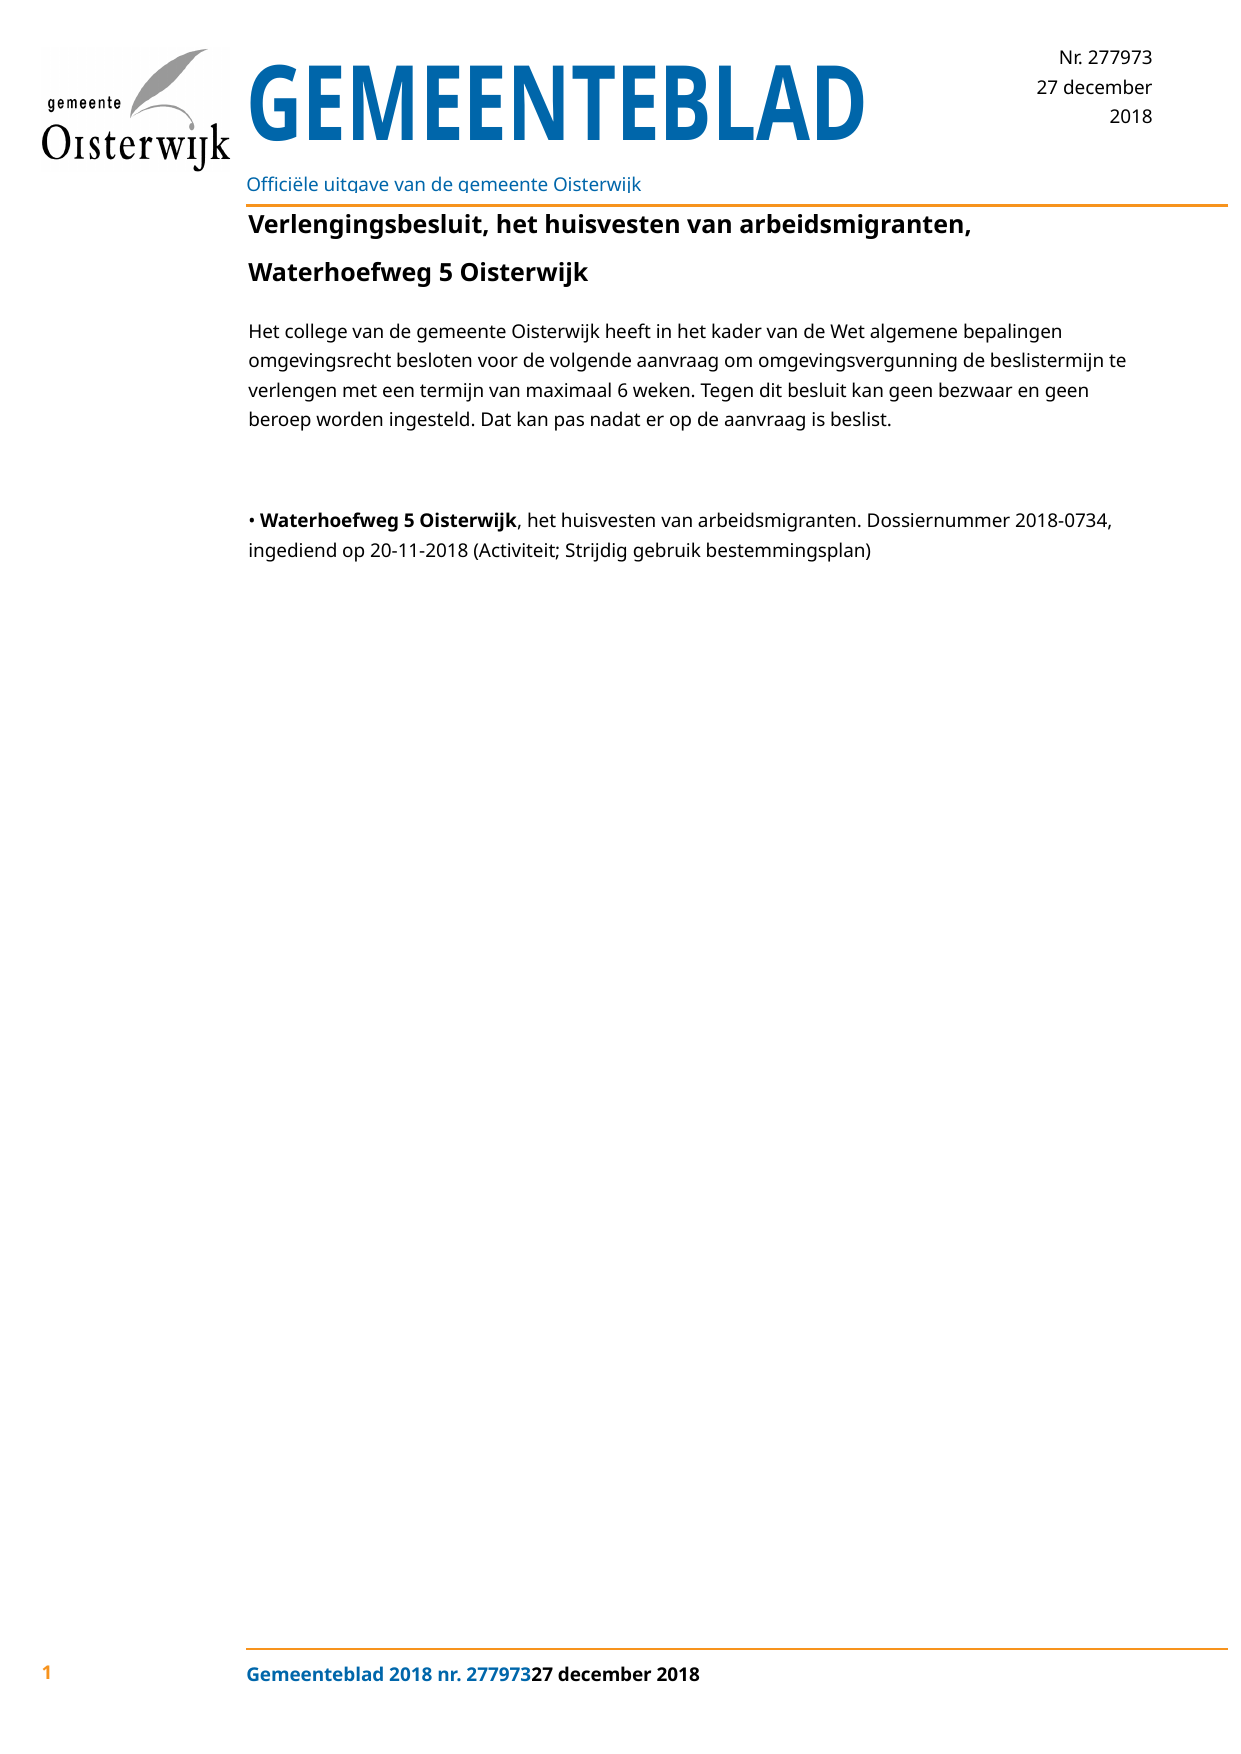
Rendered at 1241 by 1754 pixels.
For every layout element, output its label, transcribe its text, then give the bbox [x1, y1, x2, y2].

text • Waterhoefweg 5 Oisterwijk, het huisvesten van arbeidsmigranten. Dossiernummer 2018-0734, ingediend op 20-11-2018 (Activiteit; Strijdig gebruik bestemmingsplan) [248, 507, 1152, 563]
text Verlengingsbesluit, het huisvesten van arbeidsmigranten, Waterhoefweg 5 Oisterwijk [248, 207, 1152, 288]
text Het college van de gemeente Oisterwijk heeft in het kader van de Wet algemene bepalingen omgevingsrecht besloten voor de volgende aanvraag om omgevingsvergunning de beslistermijn te verlengen met een termijn van maximaal 6 weken. Tegen dit besluit kan geen bezwaar en geen beroep worden ingesteld. Dat kan pas nadat er op de aanvraag is beslist. [248, 318, 1152, 432]
picture [41, 47, 231, 172]
